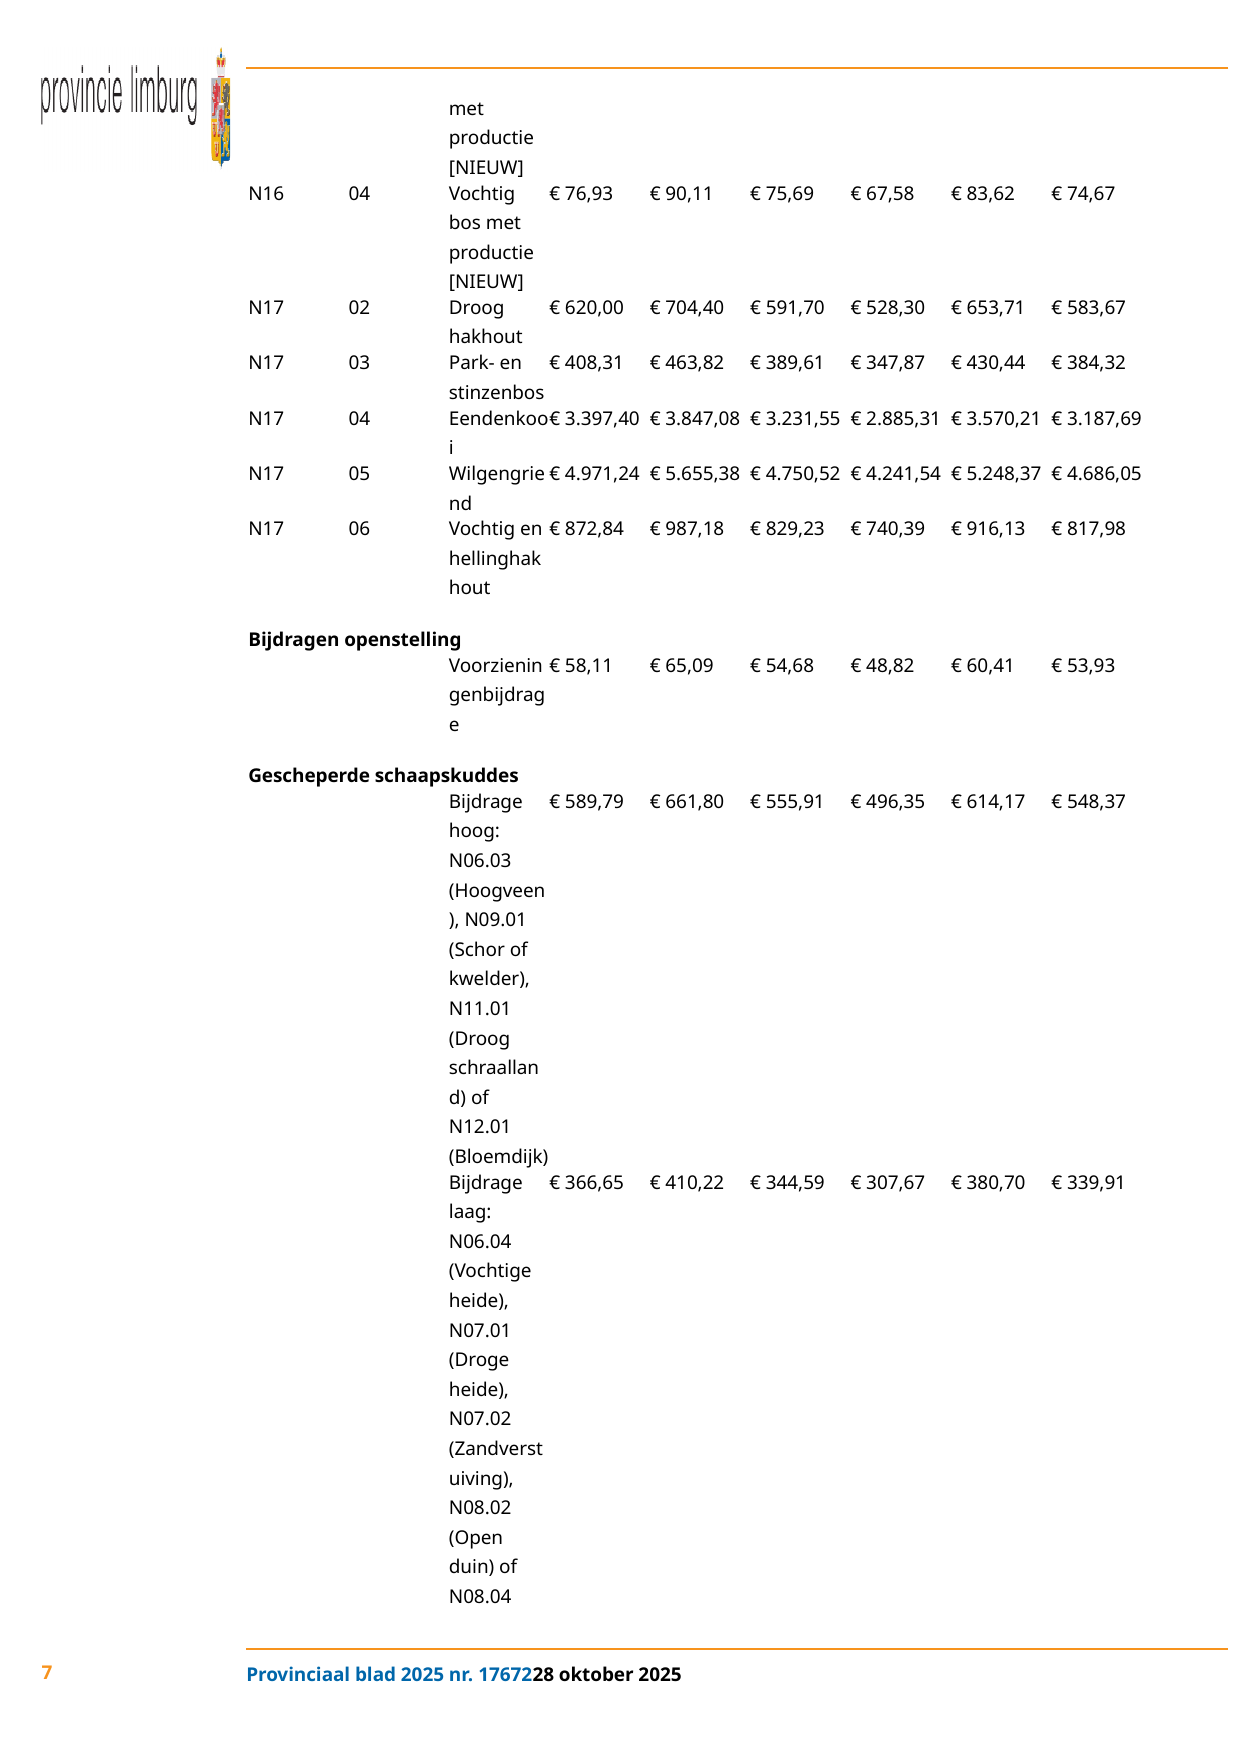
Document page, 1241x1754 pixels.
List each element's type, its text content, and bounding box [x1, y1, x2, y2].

table_cell € 60,41 [951, 652, 1051, 737]
table_cell € 3.231,55 [750, 405, 850, 460]
table_cell € 389,61 [750, 350, 850, 405]
table_cell € 740,39 [850, 515, 951, 600]
table_cell € 4.971,24 [549, 460, 649, 515]
table_cell € 307,67 [850, 1169, 951, 1609]
table_cell [750, 600, 850, 626]
table_cell € 3.187,69 [1051, 405, 1152, 460]
table_cell [248, 600, 348, 626]
table_cell € 555,91 [750, 788, 850, 1169]
table_cell € 583,67 [1051, 294, 1152, 349]
table_cell [348, 95, 449, 180]
table_cell [348, 788, 449, 1169]
table_cell € 548,37 [1051, 788, 1152, 1169]
table_cell met productie [NIEUW] [449, 95, 549, 180]
table_cell [850, 600, 951, 626]
table_cell € 76,93 [549, 180, 649, 294]
table_cell [1051, 737, 1152, 762]
table_cell € 48,82 [850, 652, 951, 737]
table_cell 05 [348, 460, 449, 515]
table_cell € 339,91 [1051, 1169, 1152, 1609]
table_cell [951, 95, 1051, 180]
table_cell € 65,09 [650, 652, 750, 737]
table_cell € 496,35 [850, 788, 951, 1169]
table_cell € 380,70 [951, 1169, 1051, 1609]
table_cell € 2.885,31 [850, 405, 951, 460]
picture [41, 47, 231, 172]
table_cell € 589,79 [549, 788, 649, 1169]
table_cell N17 [248, 405, 348, 460]
table_cell 02 [348, 294, 449, 349]
table_cell € 5.248,37 [951, 460, 1051, 515]
table_cell € 74,67 [1051, 180, 1152, 294]
table_cell € 3.847,08 [650, 405, 750, 460]
table_cell 04 [348, 180, 449, 294]
table_cell [549, 600, 649, 626]
table_cell € 347,87 [850, 350, 951, 405]
table_cell € 366,65 [549, 1169, 649, 1609]
table_cell € 4.241,54 [850, 460, 951, 515]
table_cell Bijdragen openstelling [248, 626, 549, 652]
table_cell Park- en stinzenbos [449, 350, 549, 405]
table_cell € 75,69 [750, 180, 850, 294]
table_cell € 53,93 [1051, 652, 1152, 737]
table_cell [1051, 763, 1152, 788]
table_cell Gescheperde schaapskuddes [248, 763, 549, 788]
table_cell [549, 95, 649, 180]
table_cell € 829,23 [750, 515, 850, 600]
table_cell [750, 737, 850, 762]
table_cell € 614,17 [951, 788, 1051, 1169]
table_cell [650, 600, 750, 626]
table_cell € 872,84 [549, 515, 649, 600]
table_cell € 528,30 [850, 294, 951, 349]
table_cell € 54,68 [750, 652, 850, 737]
table_cell [549, 763, 649, 788]
table_cell [951, 600, 1051, 626]
table_cell [348, 737, 449, 762]
table_cell N17 [248, 515, 348, 600]
table_cell Bijdrage laag: N06.04 (Vochtige heide), N07.01 (Droge heide), N07.02 (Zandverstuiving), N08.02 (Open duin) of N08.04 [449, 1169, 549, 1609]
table_cell € 344,59 [750, 1169, 850, 1609]
table_cell 06 [348, 515, 449, 600]
table_cell [850, 737, 951, 762]
table_cell [850, 626, 951, 652]
table_cell € 67,58 [850, 180, 951, 294]
table_cell € 5.655,38 [650, 460, 750, 515]
table_cell € 620,00 [549, 294, 649, 349]
table_cell € 83,62 [951, 180, 1051, 294]
table_cell [951, 737, 1051, 762]
table_cell € 591,70 [750, 294, 850, 349]
table_cell [248, 788, 348, 1169]
table_cell [248, 737, 348, 762]
table_cell [549, 626, 649, 652]
table_cell [449, 600, 549, 626]
table_cell [449, 737, 549, 762]
table_cell Wilgengriend [449, 460, 549, 515]
table_cell € 410,22 [650, 1169, 750, 1609]
table_cell [850, 95, 951, 180]
table_cell Eendenkooi [449, 405, 549, 460]
table_cell N17 [248, 460, 348, 515]
table_cell [951, 626, 1051, 652]
table_cell N17 [248, 350, 348, 405]
table_cell [650, 737, 750, 762]
table_cell [951, 763, 1051, 788]
table_cell [248, 1169, 348, 1609]
table_cell € 661,80 [650, 788, 750, 1169]
table_cell Vochtig bos met productie [NIEUW] [449, 180, 549, 294]
table_cell 03 [348, 350, 449, 405]
table_cell € 653,71 [951, 294, 1051, 349]
table_cell [248, 95, 348, 180]
table_cell [1051, 95, 1152, 180]
table_cell Droog hakhout [449, 294, 549, 349]
table_cell € 817,98 [1051, 515, 1152, 600]
table_cell [348, 652, 449, 737]
table_cell [650, 626, 750, 652]
table_cell Vochtig en hellinghakhout [449, 515, 549, 600]
table_cell € 4.750,52 [750, 460, 850, 515]
table_cell [750, 763, 850, 788]
table_cell € 430,44 [951, 350, 1051, 405]
table_cell € 916,13 [951, 515, 1051, 600]
table_cell [850, 763, 951, 788]
table_cell [650, 763, 750, 788]
table_cell [1051, 626, 1152, 652]
table_cell N16 [248, 180, 348, 294]
table_cell € 58,11 [549, 652, 649, 737]
table_cell N17 [248, 294, 348, 349]
table_cell [348, 600, 449, 626]
table_cell 04 [348, 405, 449, 460]
table_cell [1051, 600, 1152, 626]
table_cell € 4.686,05 [1051, 460, 1152, 515]
table_cell € 3.397,40 [549, 405, 649, 460]
table_cell € 384,32 [1051, 350, 1152, 405]
table_cell € 704,40 [650, 294, 750, 349]
table_cell € 90,11 [650, 180, 750, 294]
table_cell [549, 737, 649, 762]
table_cell Voorzieningenbijdrage [449, 652, 549, 737]
table_cell € 408,31 [549, 350, 649, 405]
table_cell [650, 95, 750, 180]
table_cell [750, 626, 850, 652]
table_cell € 463,82 [650, 350, 750, 405]
table_cell € 987,18 [650, 515, 750, 600]
table_cell [348, 1169, 449, 1609]
table_cell [750, 95, 850, 180]
table_cell [248, 652, 348, 737]
table_cell € 3.570,21 [951, 405, 1051, 460]
table_cell Bijdrage hoog: N06.03 (Hoogveen), N09.01 (Schor of kwelder), N11.01 (Droog schraalland) of N12.01 (Bloemdijk) [449, 788, 549, 1169]
